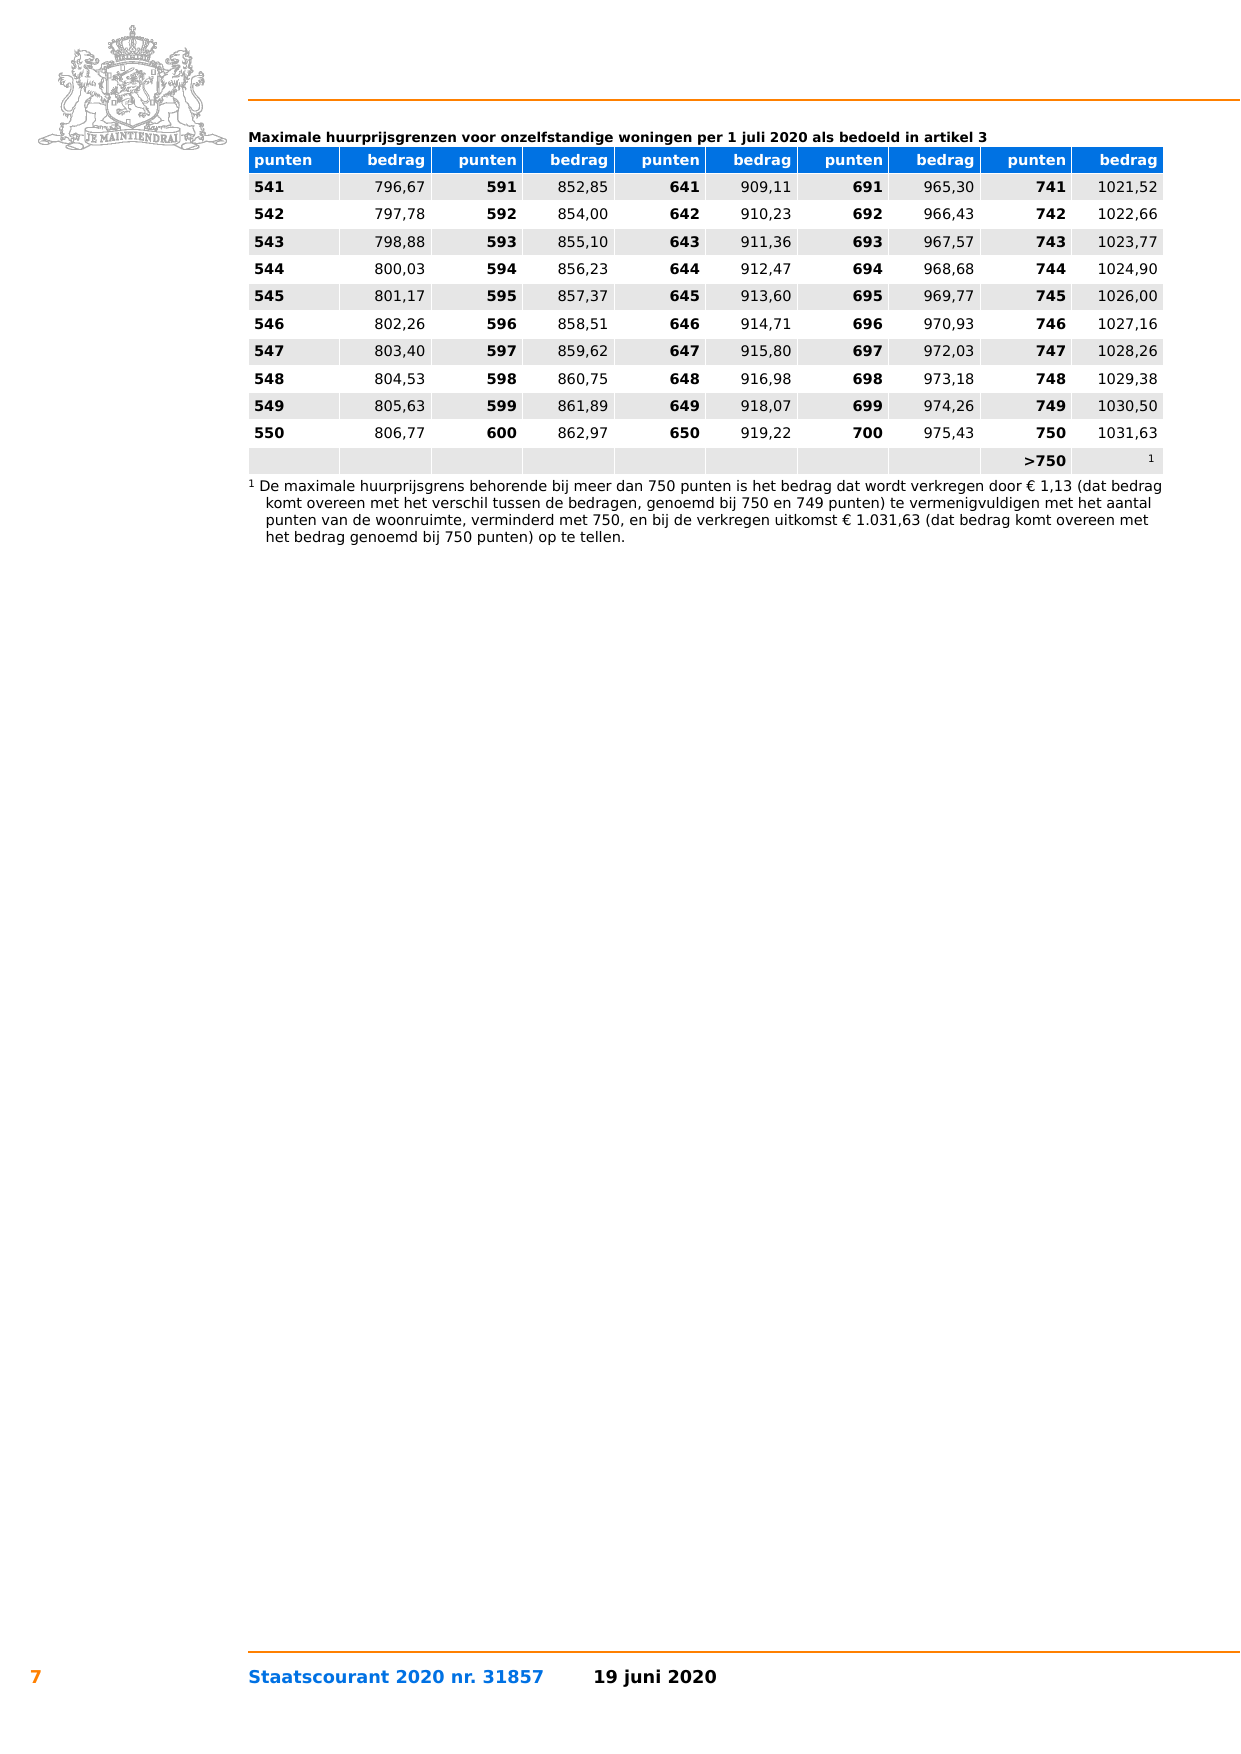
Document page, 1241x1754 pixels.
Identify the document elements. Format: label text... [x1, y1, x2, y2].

table_cell 749 [981, 393, 1071, 419]
table_cell 861,89 [523, 393, 614, 419]
table_cell 915,80 [706, 339, 797, 365]
table_cell bedrag [340, 147, 431, 173]
table_cell 1026,00 [1072, 284, 1163, 310]
table_cell 597 [432, 339, 522, 365]
table_cell 802,26 [340, 311, 431, 337]
table_cell 1 De maximale huurprijsgrens behorende bij meer dan 750 punten is het bedrag dat wordt verkregen door € 1,13 (dat bedrag komt overeen met het verschil tussen de bedragen, genoemd bij 750 en 749 punten) te vermenigvuldigen met het aantal punten van de woonruimte, verminderd met 750, en bij de verkregen uitkomst € 1.031,63 (dat bedrag komt overeen met het bedrag genoemd bij 750 punten) op te tellen. [248, 475, 1163, 546]
table_cell 649 [615, 393, 705, 419]
table_cell 858,51 [523, 311, 614, 337]
table_cell 646 [615, 311, 705, 337]
table_cell 593 [432, 229, 522, 255]
table_cell 918,07 [706, 393, 797, 419]
table_cell 550 [249, 421, 339, 447]
table_cell [706, 448, 797, 474]
table_cell 1023,77 [1072, 229, 1163, 255]
table_cell 801,17 [340, 284, 431, 310]
table_cell 650 [615, 421, 705, 447]
table_cell 969,77 [889, 284, 980, 310]
table_cell 965,30 [889, 174, 980, 200]
table_cell 548 [249, 366, 339, 392]
table_cell 750 [981, 421, 1071, 447]
table_cell bedrag [889, 147, 980, 173]
table_cell 911,36 [706, 229, 797, 255]
table_cell 691 [798, 174, 888, 200]
table_cell 543 [249, 229, 339, 255]
table_cell 916,98 [706, 366, 797, 392]
table_cell 549 [249, 393, 339, 419]
table_cell 1027,16 [1072, 311, 1163, 337]
table_cell [523, 448, 614, 474]
table_cell bedrag [1072, 147, 1163, 173]
table_cell 1024,90 [1072, 256, 1163, 283]
table_cell 806,77 [340, 421, 431, 447]
table_cell 968,68 [889, 256, 980, 283]
table_cell 697 [798, 339, 888, 365]
table_cell 805,63 [340, 393, 431, 419]
table_cell 1029,38 [1072, 366, 1163, 392]
table_cell 748 [981, 366, 1071, 392]
table_cell 975,43 [889, 421, 980, 447]
table_cell 860,75 [523, 366, 614, 392]
table_cell 856,23 [523, 256, 614, 283]
table_cell 857,37 [523, 284, 614, 310]
table_cell 544 [249, 256, 339, 283]
table_cell 855,10 [523, 229, 614, 255]
table_cell 742 [981, 201, 1071, 228]
table_cell [615, 448, 705, 474]
table_cell bedrag [523, 147, 614, 173]
table_cell 974,26 [889, 393, 980, 419]
table_cell 743 [981, 229, 1071, 255]
table_cell [340, 448, 431, 474]
table_cell 747 [981, 339, 1071, 365]
table_cell 797,78 [340, 201, 431, 228]
table_cell 542 [249, 201, 339, 228]
table_cell 693 [798, 229, 888, 255]
table_cell 598 [432, 366, 522, 392]
table_cell 854,00 [523, 201, 614, 228]
table_cell 972,03 [889, 339, 980, 365]
table_cell 800,03 [340, 256, 431, 283]
picture [38, 25, 227, 150]
table_header Maximale huurprijsgrenzen voor onzelfstandige woningen per 1 juli 2020 als bedoeld in artikel 3 [248, 130, 1163, 146]
table_cell 966,43 [889, 201, 980, 228]
table_cell 642 [615, 201, 705, 228]
table_cell 591 [432, 174, 522, 200]
table_cell 741 [981, 174, 1071, 200]
table_cell 1022,66 [1072, 201, 1163, 228]
table_cell 852,85 [523, 174, 614, 200]
table_cell 796,67 [340, 174, 431, 200]
table_cell [249, 448, 339, 474]
table_cell bedrag [706, 147, 797, 173]
table_cell 592 [432, 201, 522, 228]
table_cell 699 [798, 393, 888, 419]
table_cell [798, 448, 888, 474]
table_cell 910,23 [706, 201, 797, 228]
table_cell 804,53 [340, 366, 431, 392]
table_cell 695 [798, 284, 888, 310]
table_cell 1021,52 [1072, 174, 1163, 200]
table_cell punten [432, 147, 522, 173]
table_cell 596 [432, 311, 522, 337]
table_cell 692 [798, 201, 888, 228]
table_cell 1030,50 [1072, 393, 1163, 419]
table_cell 909,11 [706, 174, 797, 200]
table_cell 745 [981, 284, 1071, 310]
table_cell 862,97 [523, 421, 614, 447]
table_cell 594 [432, 256, 522, 283]
table_cell 599 [432, 393, 522, 419]
table_cell 803,40 [340, 339, 431, 365]
table_cell 1 [1072, 448, 1163, 474]
table_cell 973,18 [889, 366, 980, 392]
table_cell punten [615, 147, 705, 173]
table_cell 700 [798, 421, 888, 447]
table_cell 919,22 [706, 421, 797, 447]
table_cell 643 [615, 229, 705, 255]
table_cell 645 [615, 284, 705, 310]
table_cell 912,47 [706, 256, 797, 283]
table_cell 600 [432, 421, 522, 447]
table_cell 545 [249, 284, 339, 310]
table_cell 698 [798, 366, 888, 392]
table_cell 694 [798, 256, 888, 283]
table_cell 541 [249, 174, 339, 200]
table_cell punten [249, 147, 339, 173]
table_cell 744 [981, 256, 1071, 283]
table_cell 648 [615, 366, 705, 392]
table_cell 967,57 [889, 229, 980, 255]
table_cell 647 [615, 339, 705, 365]
table_cell 798,88 [340, 229, 431, 255]
table_cell 913,60 [706, 284, 797, 310]
table_cell 1028,26 [1072, 339, 1163, 365]
table_cell [889, 448, 980, 474]
table_cell 641 [615, 174, 705, 200]
table_cell 746 [981, 311, 1071, 337]
table_cell 696 [798, 311, 888, 337]
table_cell 644 [615, 256, 705, 283]
table_cell 547 [249, 339, 339, 365]
table_cell 1031,63 [1072, 421, 1163, 447]
table_cell 970,93 [889, 311, 980, 337]
table_cell 546 [249, 311, 339, 337]
table_cell 595 [432, 284, 522, 310]
table_cell 859,62 [523, 339, 614, 365]
table_cell >750 [981, 448, 1071, 474]
table_cell punten [981, 147, 1071, 173]
table_cell [432, 448, 522, 474]
table_cell punten [798, 147, 888, 173]
table_cell 914,71 [706, 311, 797, 337]
